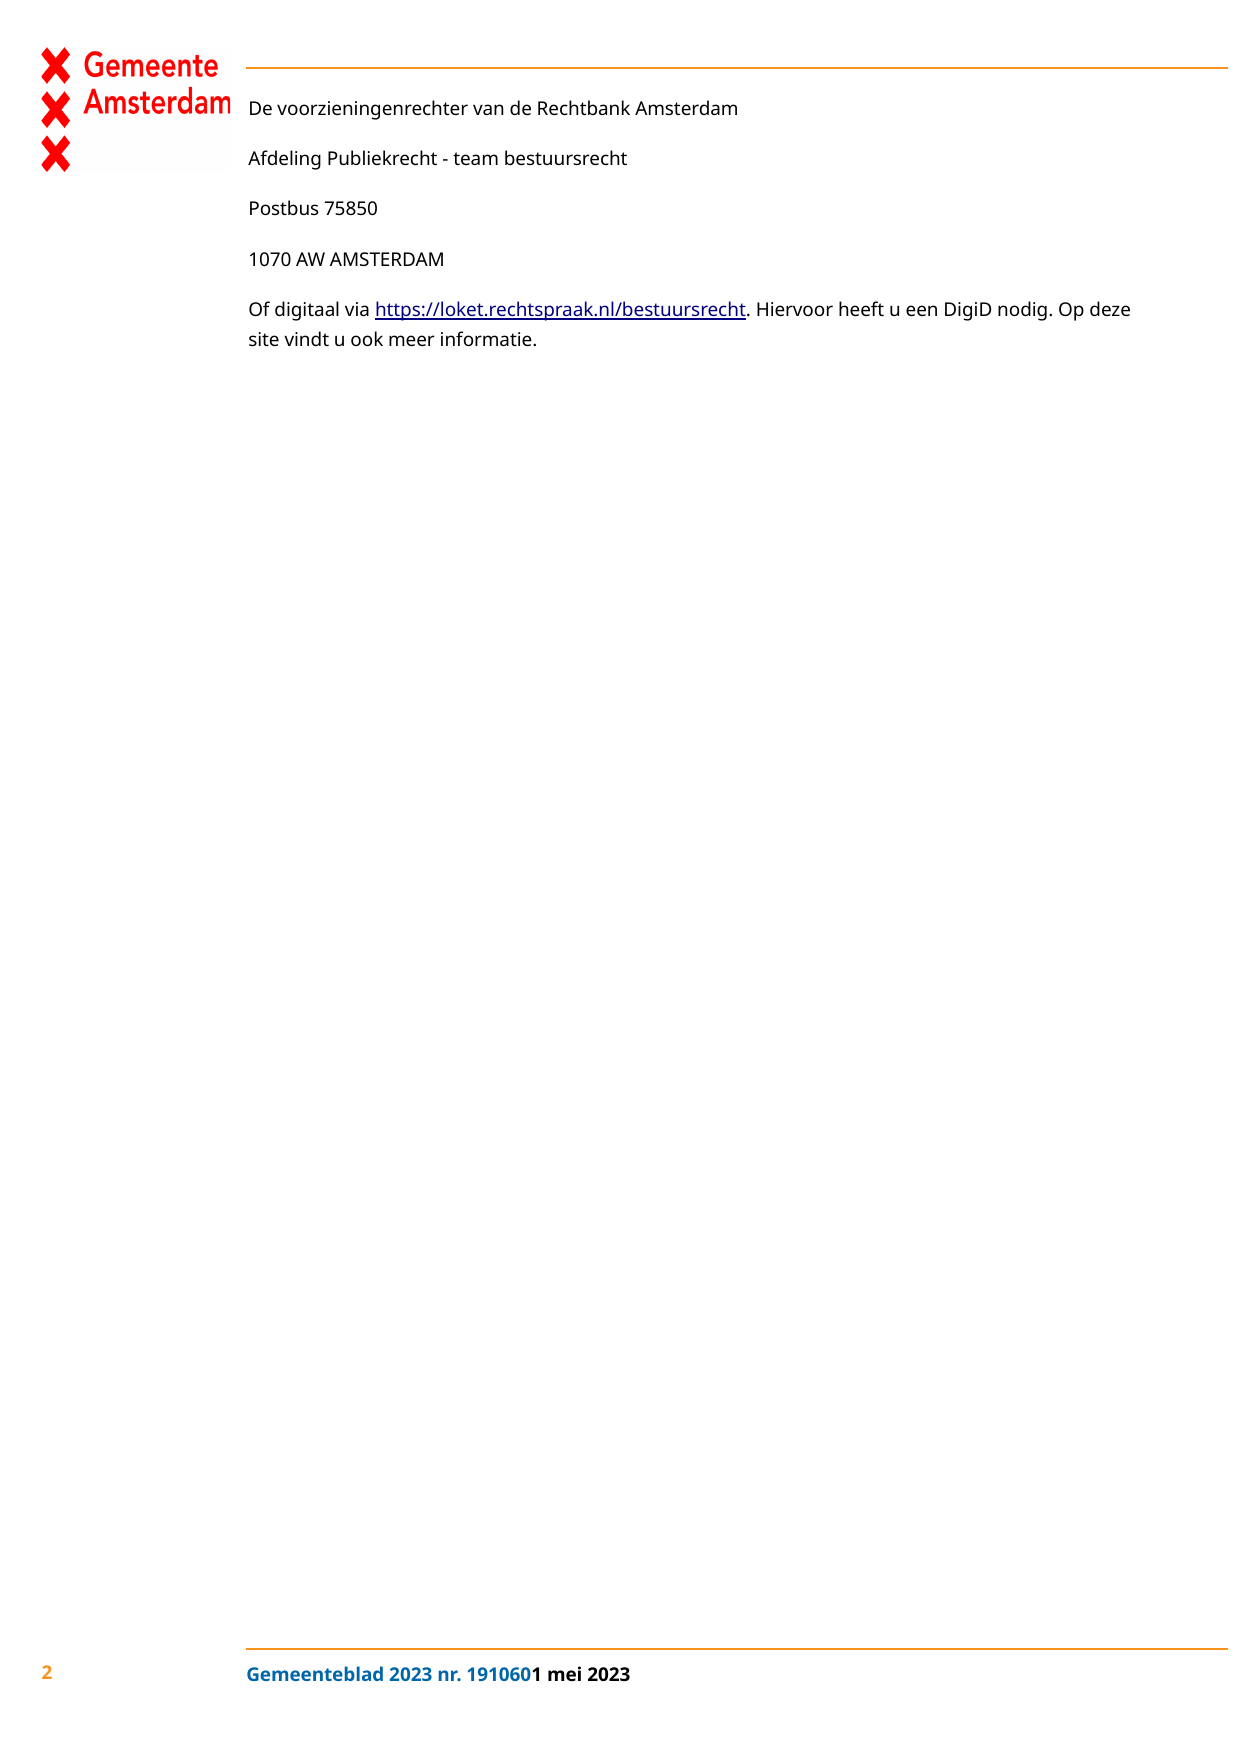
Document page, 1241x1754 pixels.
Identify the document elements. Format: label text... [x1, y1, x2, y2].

text Postbus 75850 [248, 196, 1152, 221]
text De voorzieningenrechter van de Rechtbank Amsterdam [248, 95, 1152, 121]
text Of digitaal via https://loket.rechtspraak.nl/bestuursrecht. Hiervoor heeft u een DigiD nodig. Op deze site vindt u ook meer informatie. [248, 296, 1152, 352]
text Afdeling Publiekrecht - team bestuursrecht [248, 145, 1152, 171]
picture [41, 47, 231, 172]
text 1070 AW AMSTERDAM [248, 246, 1152, 272]
